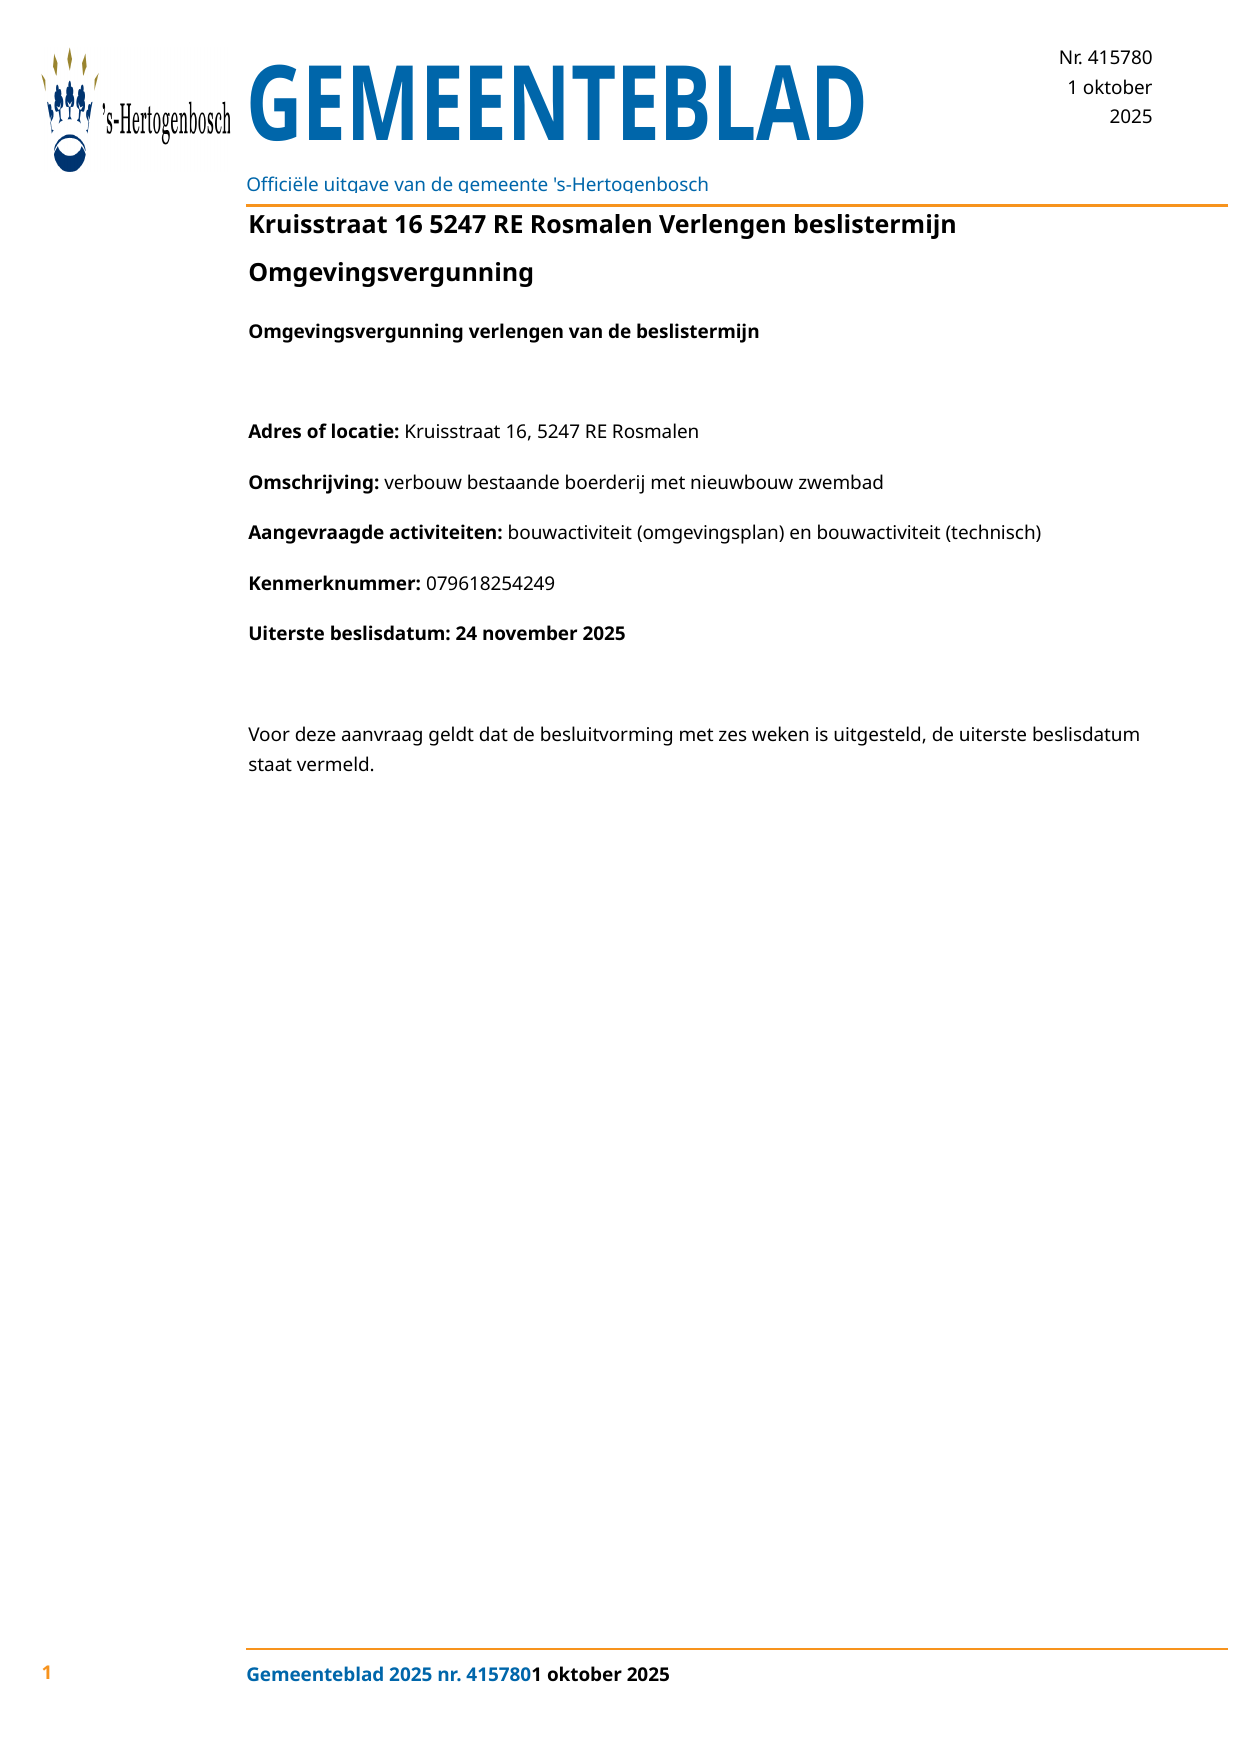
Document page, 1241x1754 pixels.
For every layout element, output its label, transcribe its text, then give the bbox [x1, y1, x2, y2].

text Kenmerknummer: 079618254249 [248, 570, 1152, 596]
text Aangevraagde activiteiten: bouwactiviteit (omgevingsplan) en bouwactiviteit (technisch) [248, 519, 1152, 545]
text Omschrijving: verbouw bestaande boerderij met nieuwbouw zwembad [248, 469, 1152, 495]
text Uiterste beslisdatum: 24 november 2025 [248, 620, 1152, 646]
picture [41, 47, 231, 172]
text Kruisstraat 16 5247 RE Rosmalen Verlengen beslistermijn Omgevingsvergunning [248, 207, 1152, 288]
text Adres of locatie: Kruisstraat 16, 5247 RE Rosmalen [248, 419, 1152, 444]
text Omgevingsvergunning verlengen van de beslistermijn [248, 318, 1152, 344]
text Voor deze aanvraag geldt dat de besluitvorming met zes weken is uitgesteld, de uiterste beslisdatum staat vermeld. [248, 721, 1152, 777]
